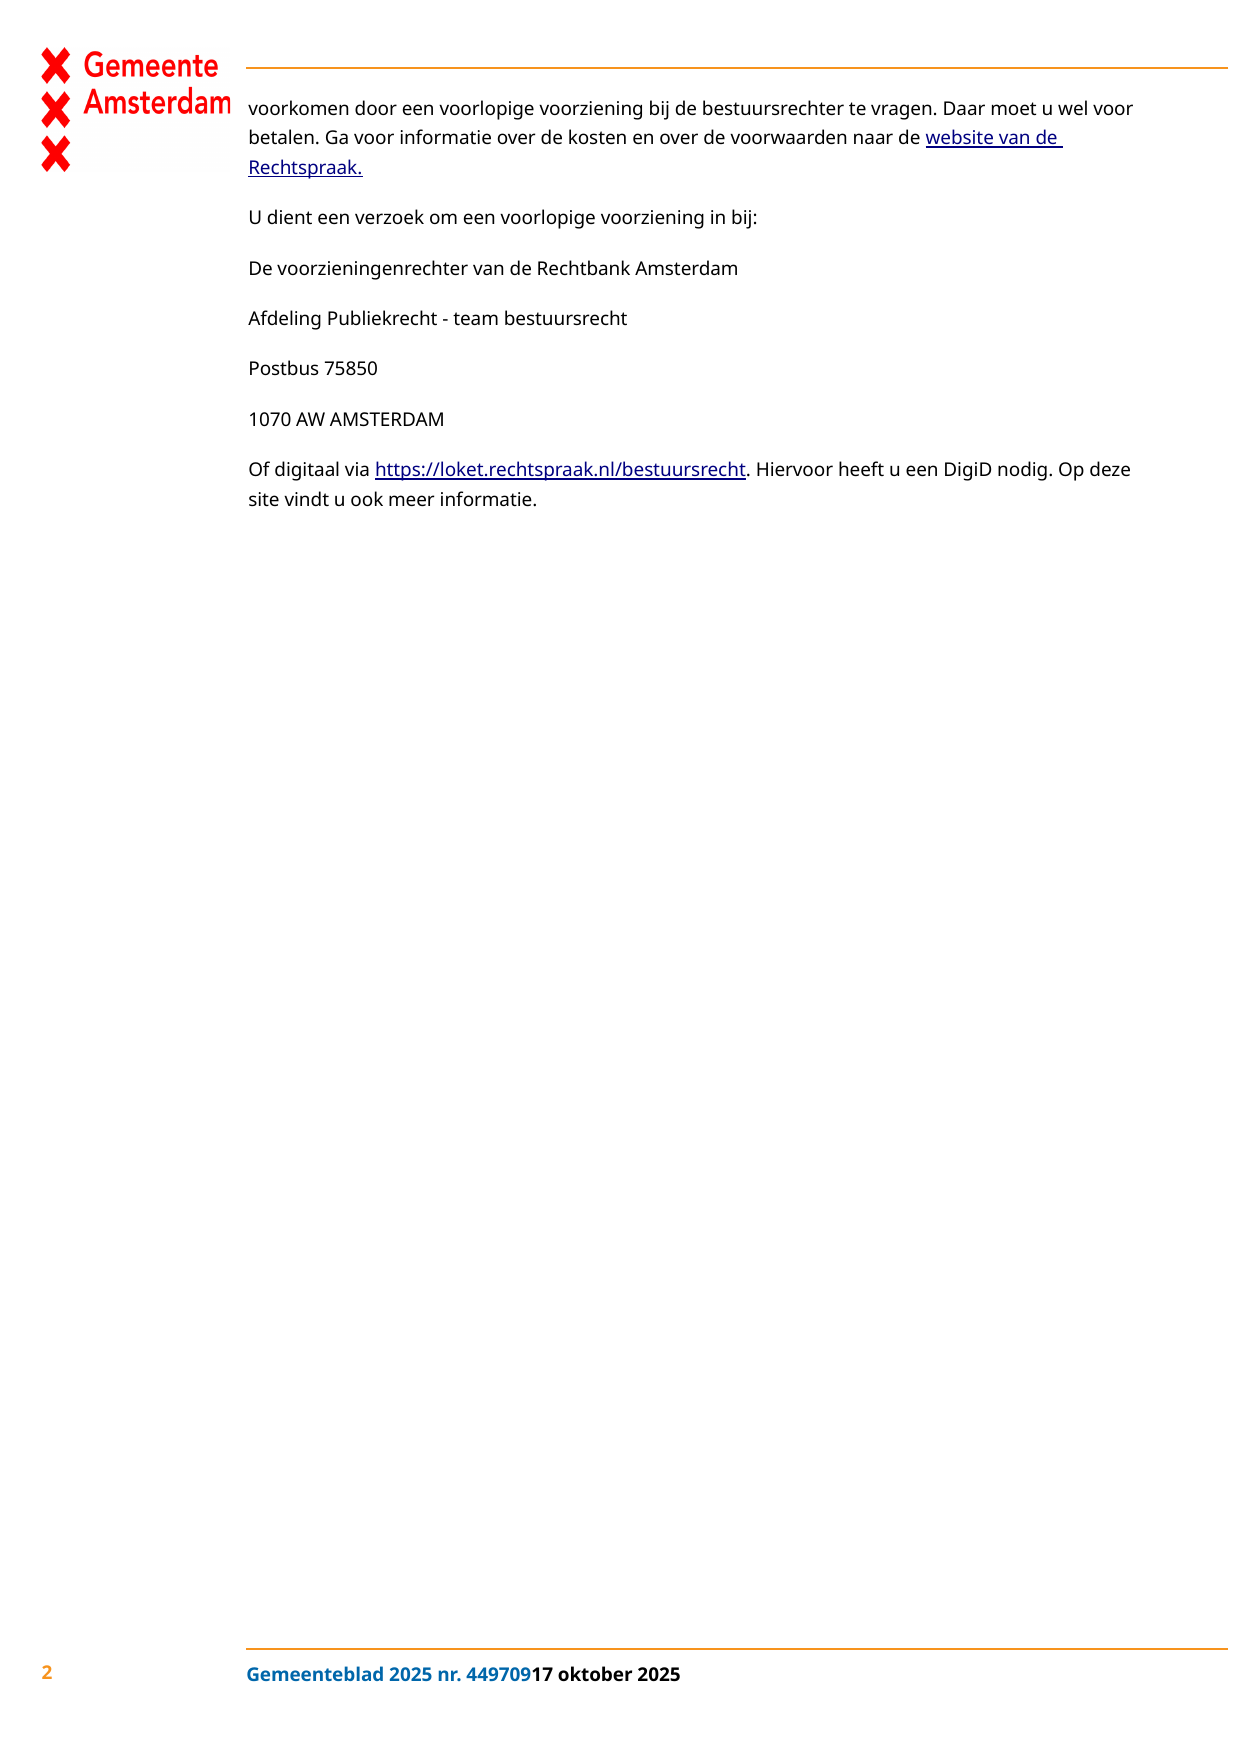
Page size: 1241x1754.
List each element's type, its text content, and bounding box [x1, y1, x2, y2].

text voorkomen door een voorlopige voorziening bij de bestuursrechter te vragen. Daar moet u wel voor betalen. Ga voor informatie over de kosten en over de voorwaarden naar de website van de Rechtspraak. [248, 95, 1152, 180]
text Of digitaal via https://loket.rechtspraak.nl/bestuursrecht. Hiervoor heeft u een DigiD nodig. Op deze site vindt u ook meer informatie. [248, 456, 1152, 512]
text Postbus 75850 [248, 356, 1152, 381]
picture [41, 47, 231, 172]
text U dient een verzoek om een voorlopige voorziening in bij: [248, 204, 1152, 230]
text De voorzieningenrechter van de Rechtbank Amsterdam [248, 255, 1152, 281]
text Afdeling Publiekrecht - team bestuursrecht [248, 305, 1152, 331]
text 1070 AW AMSTERDAM [248, 406, 1152, 432]
